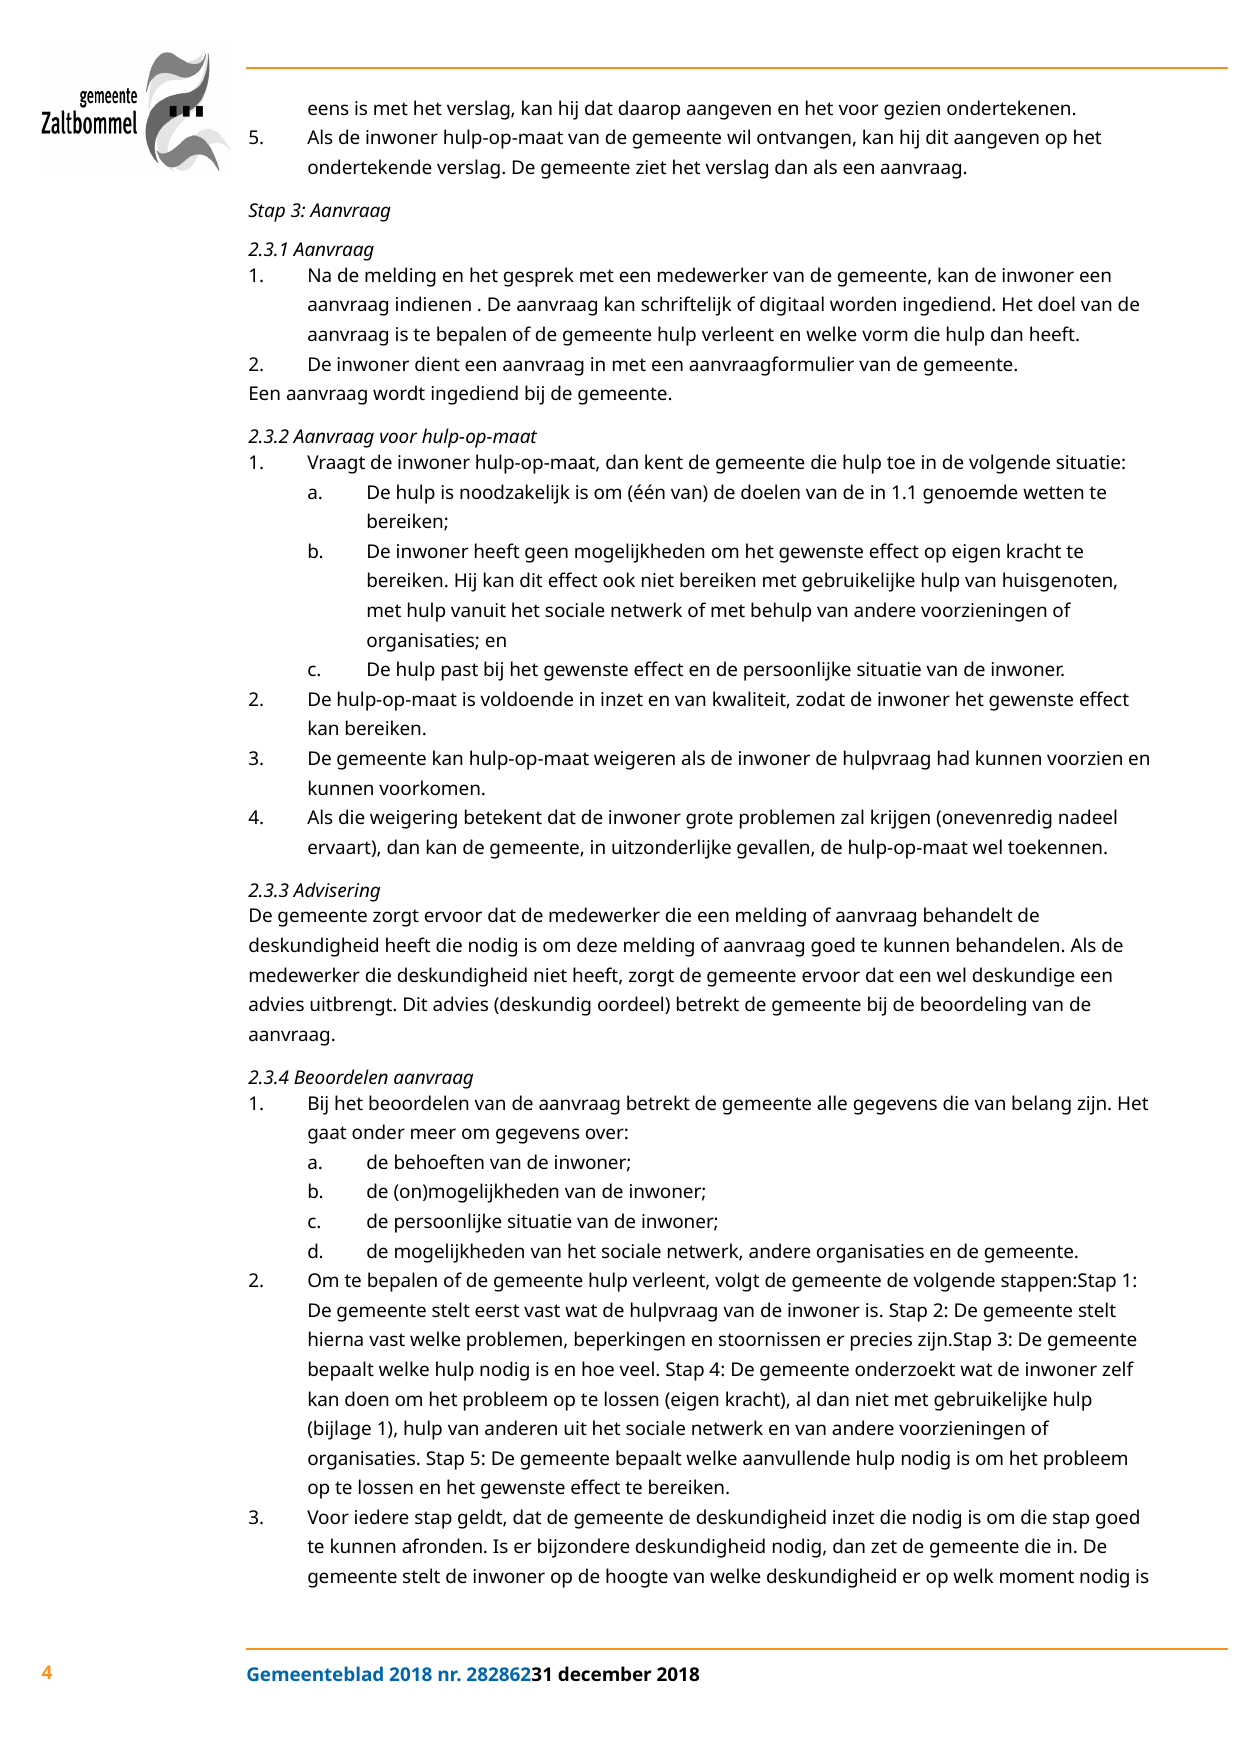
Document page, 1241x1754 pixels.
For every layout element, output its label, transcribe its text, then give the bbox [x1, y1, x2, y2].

list De gemeente kan hulp-op-maat weigeren als de inwoner de hulpvraag had kunnen voorzien en kunnen voorkomen. [248, 745, 1152, 800]
list de mogelijkheden van het sociale netwerk, andere organisaties en de gemeente. [307, 1238, 1152, 1263]
list de (on)mogelijkheden van de inwoner; [307, 1179, 1152, 1204]
list Vraagt de inwoner hulp-op-maat, dan kent de gemeente die hulp toe in de volgende situatie: [248, 449, 1152, 475]
list de behoeften van de inwoner; [307, 1149, 1152, 1175]
list De hulp past bij het gewenste effect en de persoonlijke situatie van de inwoner. [307, 656, 1152, 682]
list De hulp-op-maat is voldoende in inzet en van kwaliteit, zodat de inwoner het gewenste effect kan bereiken. [248, 686, 1152, 741]
text 2.3.3 Advisering [248, 877, 1152, 903]
picture [41, 47, 231, 172]
list De inwoner dient een aanvraag in met een aanvraagformulier van de gemeente. [248, 351, 1152, 377]
list De inwoner heeft geen mogelijkheden om het gewenste effect op eigen kracht te bereiken. Hij kan dit effect ook niet bereiken met gebruikelijke hulp van huisgenoten, met hulp vanuit het sociale netwerk of met behulp van andere voorzieningen of organisaties; en [307, 538, 1152, 652]
text 2.3.2 Aanvraag voor hulp-op-maat [248, 423, 1152, 449]
text De gemeente zorgt ervoor dat de medewerker die een melding of aanvraag behandelt de deskundigheid heeft die nodig is om deze melding of aanvraag goed te kunnen behandelen. Als de medewerker die deskundigheid niet heeft, zorgt de gemeente ervoor dat een wel deskundige een advies uitbrengt. Dit advies (deskundig oordeel) betrekt de gemeente bij de beoordeling van de aanvraag. [248, 903, 1152, 1047]
list Om te bepalen of de gemeente hulp verleent, volgt de gemeente de volgende stappen:Stap 1: De gemeente stelt eerst vast wat de hulpvraag van de inwoner is. Stap 2: De gemeente stelt hierna vast welke problemen, beperkingen en stoornissen er precies zijn.Stap 3: De gemeente bepaalt welke hulp nodig is en hoe veel. Stap 4: De gemeente onderzoekt wat de inwoner zelf kan doen om het probleem op te lossen (eigen kracht), al dan niet met gebruikelijke hulp (bijlage 1), hulp van anderen uit het sociale netwerk en van andere voorzieningen of organisaties. Stap 5: De gemeente bepaalt welke aanvullende hulp nodig is om het probleem op te lossen en het gewenste effect te bereiken. [248, 1267, 1152, 1500]
list Voor iedere stap geldt, dat de gemeente de deskundigheid inzet die nodig is om die stap goed te kunnen afronden. Is er bijzondere deskundigheid nodig, dan zet de gemeente die in. De gemeente stelt de inwoner op de hoogte van welke deskundigheid er op welk moment nodig is [248, 1504, 1152, 1589]
text Stap 3: Aanvraag [248, 197, 1152, 223]
list Na de melding en het gesprek met een medewerker van de gemeente, kan de inwoner een aanvraag indienen . De aanvraag kan schriftelijk of digitaal worden ingediend. Het doel van de aanvraag is te bepalen of de gemeente hulp verleent en welke vorm die hulp dan heeft. [248, 262, 1152, 347]
list De hulp is noodzakelijk is om (één van) de doelen van de in 1.1 genoemde wetten te bereiken; [307, 479, 1152, 534]
list Als de inwoner hulp-op-maat van de gemeente wil ontvangen, kan hij dit aangeven op het ondertekende verslag. De gemeente ziet het verslag dan als een aanvraag. [248, 124, 1152, 180]
text Een aanvraag wordt ingediend bij de gemeente. [248, 380, 1152, 406]
list Bij het beoordelen van de aanvraag betrekt de gemeente alle gegevens die van belang zijn. Het gaat onder meer om gegevens over: [248, 1090, 1152, 1145]
list Als die weigering betekent dat de inwoner grote problemen zal krijgen (onevenredig nadeel ervaart), dan kan de gemeente, in uitzonderlijke gevallen, de hulp-op-maat wel toekennen. [248, 804, 1152, 859]
list eens is met het verslag, kan hij dat daarop aangeven en het voor gezien ondertekenen. [248, 95, 1152, 121]
text 2.3.4 Beoordelen aanvraag [248, 1064, 1152, 1090]
list de persoonlijke situatie van de inwoner; [307, 1208, 1152, 1234]
text 2.3.1 Aanvraag [248, 236, 1152, 262]
